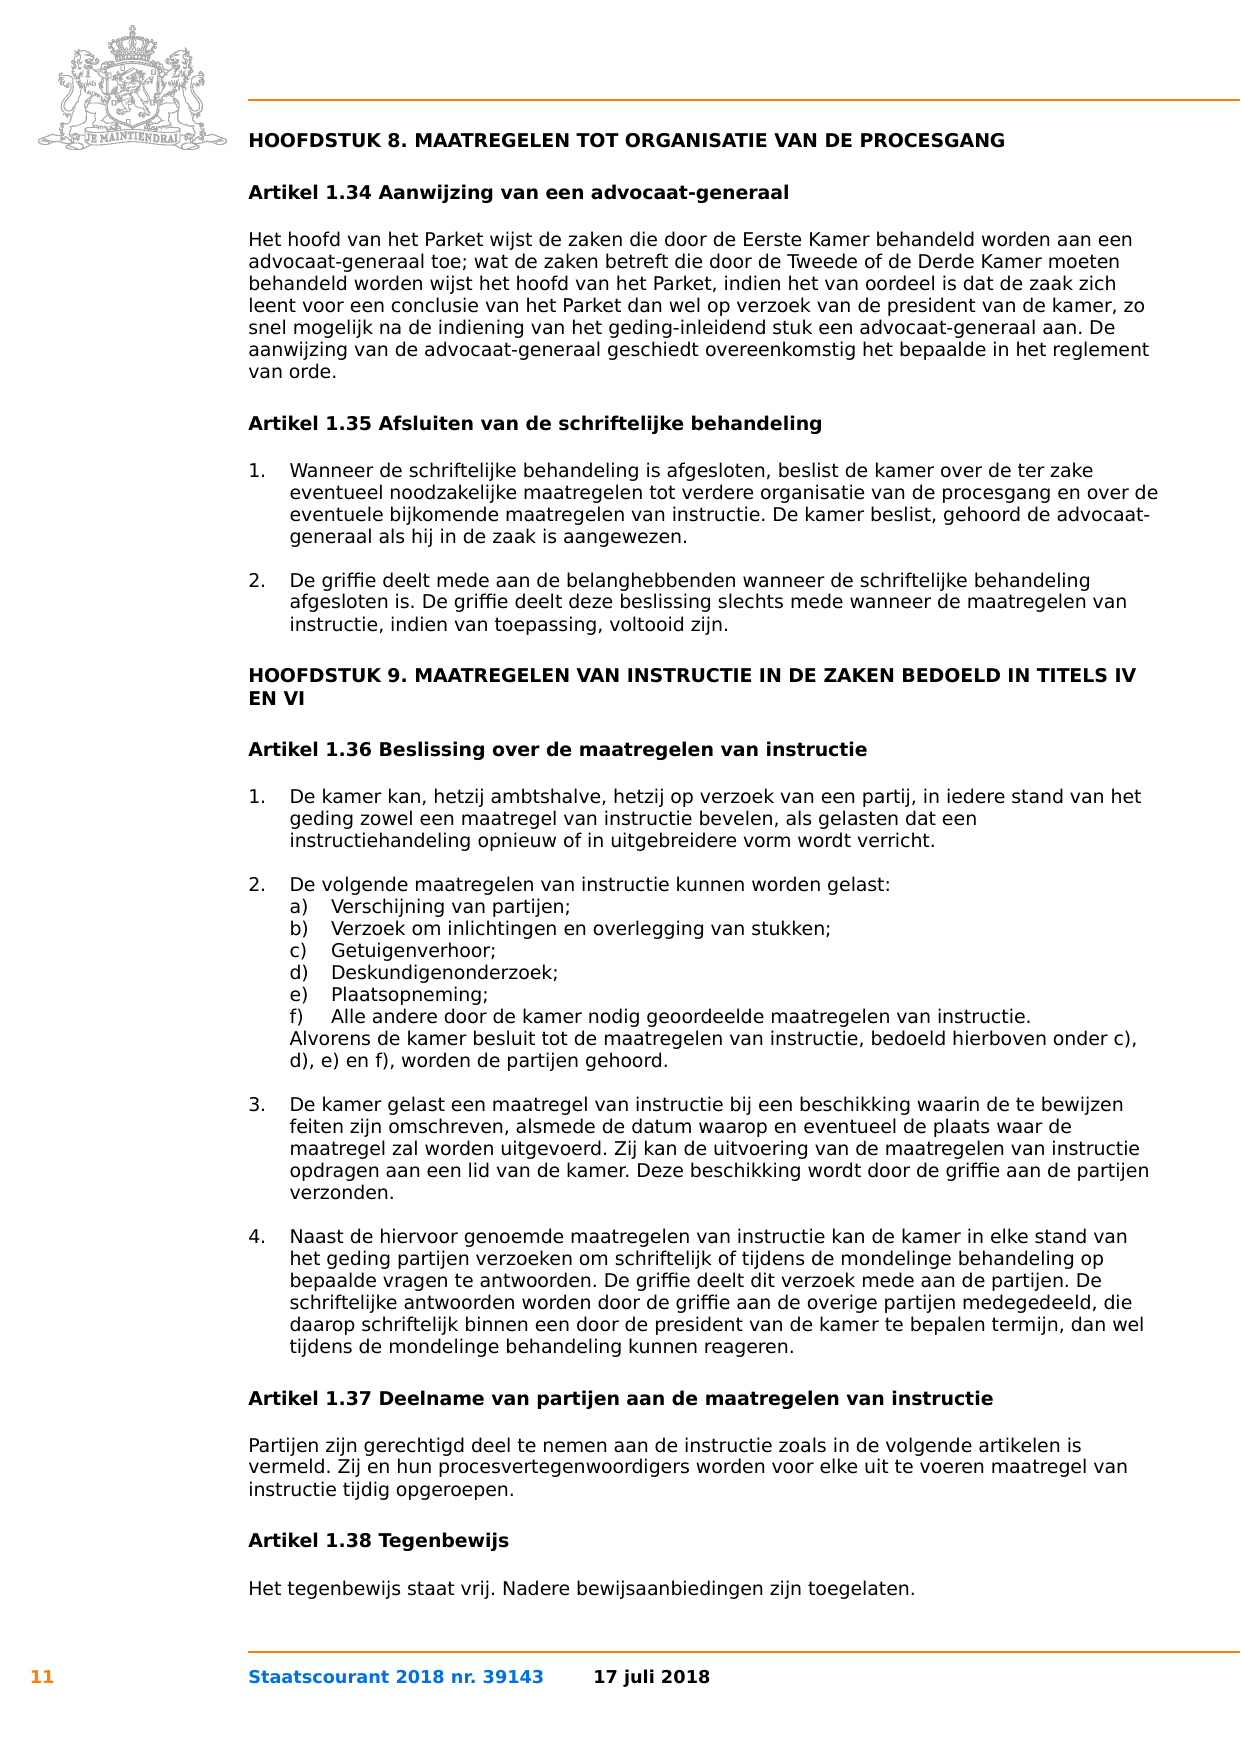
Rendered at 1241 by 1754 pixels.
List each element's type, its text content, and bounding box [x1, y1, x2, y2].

text d) Deskundigenonderzoek; [289, 962, 1163, 984]
text Het hoofd van het Parket wijst de zaken die door de Eerste Kamer behandeld worden aan een advocaat-generaal toe; wat de zaken betreft die door de Tweede of de Derde Kamer moeten behandeld worden wijst het hoofd van het Parket, indien het van oordeel is dat de zaak zich leent voor een conclusie van het Parket dan wel op verzoek van de president van de kamer, zo snel mogelijk na de indiening van het geding-inleidend stuk een advocaat-generaal aan. De aanwijzing van de advocaat-generaal geschiedt overeenkomstig het bepaalde in het reglement van orde. [248, 229, 1163, 383]
text e) Plaatsopneming; [289, 984, 1163, 1006]
text Het tegenbewijs staat vrij. Nadere bewijsaanbiedingen zijn toegelaten. [248, 1577, 1163, 1599]
text c) Getuigenverhoor; [289, 940, 1163, 962]
picture [38, 25, 227, 150]
subtitle Artikel 1.38 Tegenbewijs [248, 1530, 1163, 1552]
text 2. De griffie deelt mede aan de belanghebbenden wanneer de schriftelijke behandeling afgesloten is. De griffie deelt deze beslissing slechts mede wanneer de maatregelen van instructie, indien van toepassing, voltooid zijn. [248, 569, 1163, 635]
subtitle HOOFDSTUK 8. MAATREGELEN TOT ORGANISATIE VAN DE PROCESGANG [248, 130, 1163, 152]
text Partijen zijn gerechtigd deel te nemen aan de instructie zoals in de volgende artikelen is vermeld. Zij en hun procesvertegenwoordigers worden voor elke uit te voeren maatregel van instructie tijdig opgeroepen. [248, 1434, 1163, 1500]
subtitle Artikel 1.35 Afsluiten van de schriftelijke behandeling [248, 413, 1163, 435]
subtitle Artikel 1.34 Aanwijzing van een advocaat-generaal [248, 182, 1163, 204]
subtitle Artikel 1.37 Deelname van partijen aan de maatregelen van instructie [248, 1387, 1163, 1409]
text b) Verzoek om inlichtingen en overlegging van stukken; [289, 918, 1163, 940]
text 2. De volgende maatregelen van instructie kunnen worden gelast: [248, 874, 1163, 896]
text 1. De kamer kan, hetzij ambtshalve, hetzij op verzoek van een partij, in iedere stand van het geding zowel een maatregel van instructie bevelen, als gelasten dat een instructiehandeling opnieuw of in uitgebreidere vorm wordt verricht. [248, 786, 1163, 852]
subtitle HOOFDSTUK 9. MAATREGELEN VAN INSTRUCTIE IN DE ZAKEN BEDOELD IN TITELS IV EN VI [248, 665, 1163, 709]
text 4. Naast de hiervoor genoemde maatregelen van instructie kan de kamer in elke stand van het geding partijen verzoeken om schriftelijk of tijdens de mondelinge behandeling op bepaalde vragen te antwoorden. De griffie deelt dit verzoek mede aan de partijen. De schriftelijke antwoorden worden door de griffie aan de overige partijen medegedeeld, die daarop schriftelijk binnen een door de president van de kamer te bepalen termijn, dan wel tijdens de mondelinge behandeling kunnen reageren. [248, 1226, 1163, 1357]
subtitle Artikel 1.36 Beslissing over de maatregelen van instructie [248, 739, 1163, 761]
text f) Alle andere door de kamer nodig geoordeelde maatregelen van instructie. [289, 1006, 1163, 1028]
text Alvorens de kamer besluit tot de maatregelen van instructie, bedoeld hierboven onder c), d), e) en f), worden de partijen gehoord. [289, 1028, 1163, 1072]
text 1. Wanneer de schriftelijke behandeling is afgesloten, beslist de kamer over de ter zake eventueel noodzakelijke maatregelen tot verdere organisatie van de procesgang en over de eventuele bijkomende maatregelen van instructie. De kamer beslist, gehoord de advocaat-generaal als hij in de zaak is aangewezen. [248, 460, 1163, 548]
text a) Verschijning van partijen; [289, 896, 1163, 918]
text 3. De kamer gelast een maatregel van instructie bij een beschikking waarin de te bewijzen feiten zijn omschreven, alsmede de datum waarop en eventueel de plaats waar de maatregel zal worden uitgevoerd. Zij kan de uitvoering van de maatregelen van instructie opdragen aan een lid van de kamer. Deze beschikking wordt door de griffie aan de partijen verzonden. [248, 1094, 1163, 1204]
